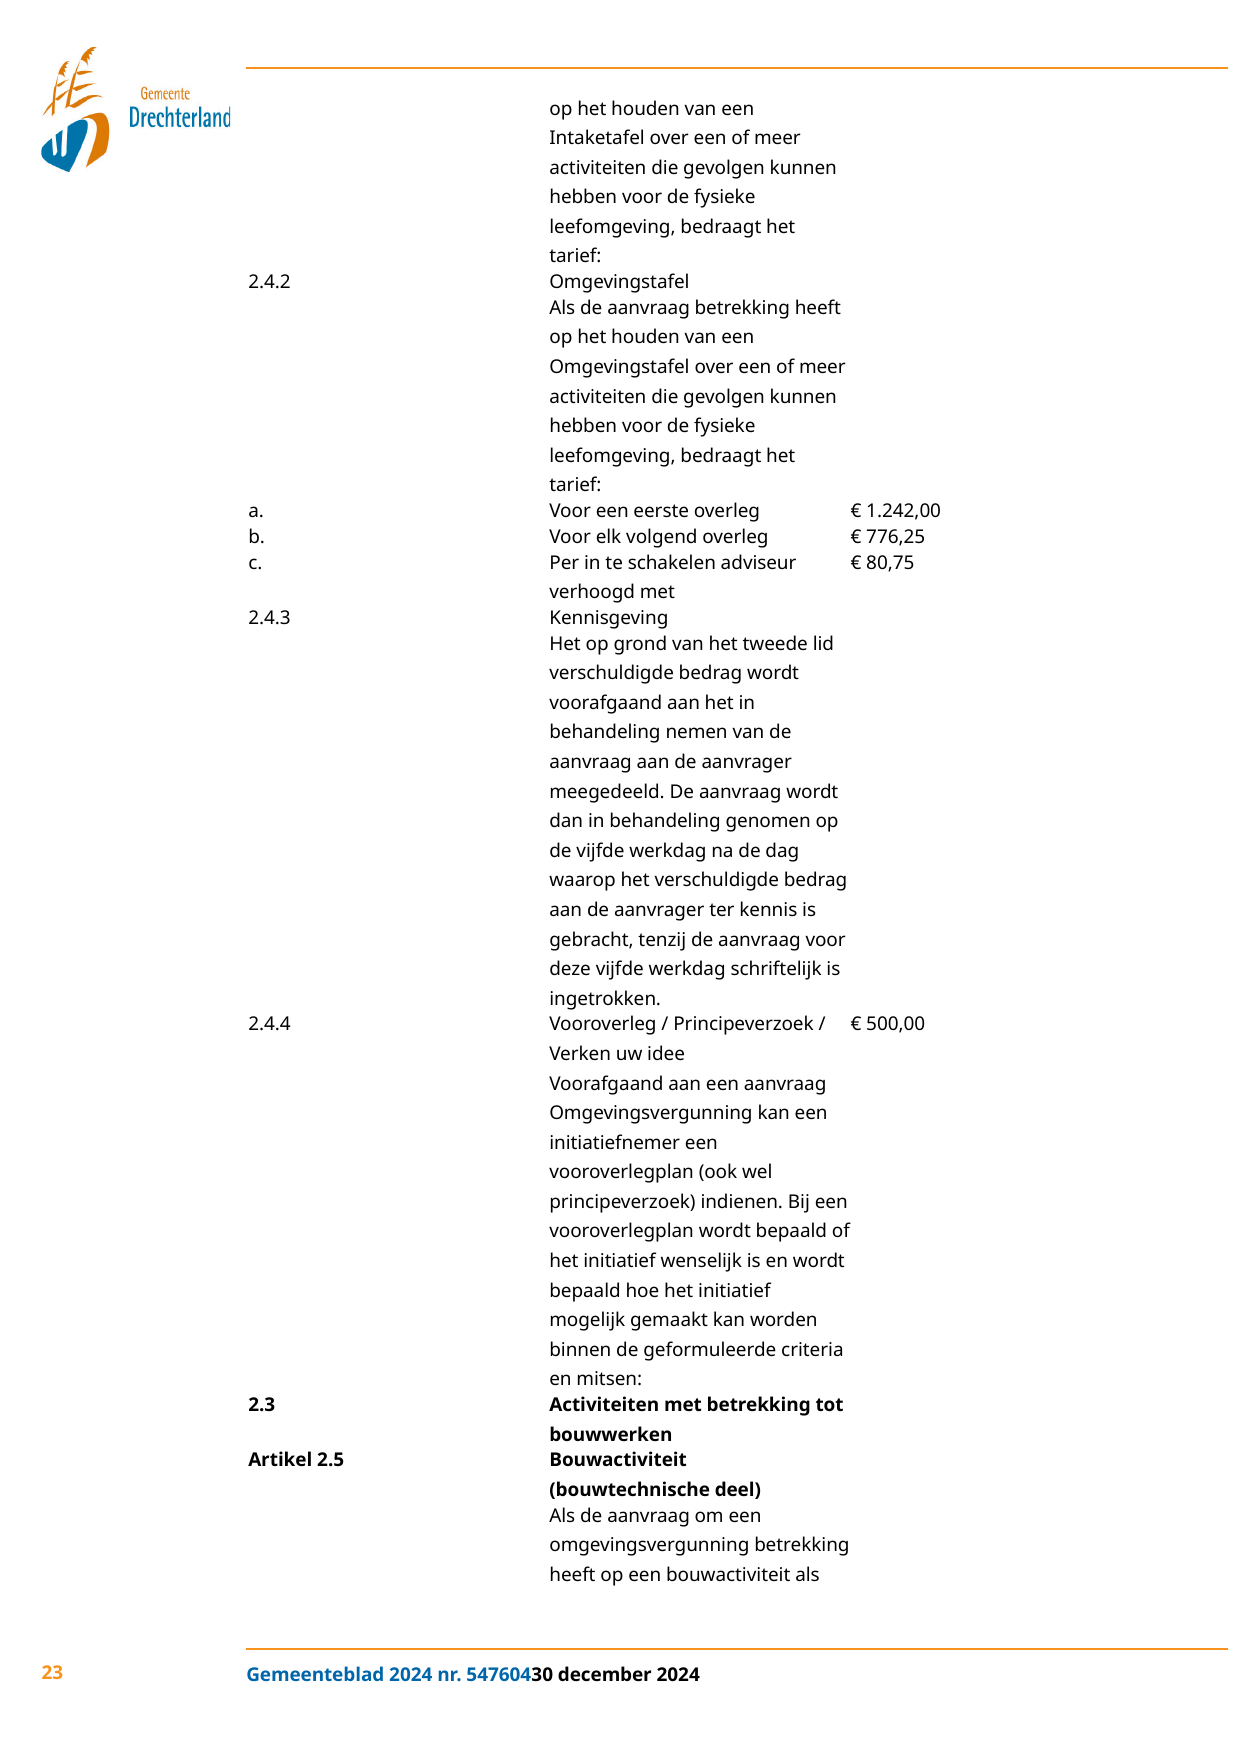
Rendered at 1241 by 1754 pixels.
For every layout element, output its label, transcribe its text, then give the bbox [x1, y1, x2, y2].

table_cell [850, 294, 1152, 497]
table_cell c. [248, 549, 549, 604]
table_cell Als de aanvraag om een omgevingsvergunning betrekking heeft op een bouwactiviteit als [549, 1502, 850, 1587]
table_cell Vooroverleg / Principeverzoek / Verken uw idee Voorafgaand aan een aanvraag Omgevingsvergunning kan een initiatiefnemer een vooroverlegplan (ook wel principeverzoek) indienen. Bij een vooroverlegplan wordt bepaald of het initiatief wenselijk is en wordt bepaald hoe het initiatief mogelijk gemaakt kan worden binnen de geformuleerde criteria en mitsen: [549, 1011, 850, 1391]
table_cell Voor elk volgend overleg [549, 523, 850, 549]
table_cell [850, 1447, 1152, 1502]
table_cell Het op grond van het tweede lid verschuldigde bedrag wordt voorafgaand aan het in behandeling nemen van de aanvraag aan de aanvrager meegedeeld. De aanvraag wordt dan in behandeling genomen op de vijfde werkdag na de dag waarop het verschuldigde bedrag aan de aanvrager ter kennis is gebracht, tenzij de aanvraag voor deze vijfde werkdag schriftelijk is ingetrokken. [549, 630, 850, 1011]
picture [41, 47, 231, 172]
table_cell [248, 95, 549, 268]
table_cell [850, 269, 1152, 294]
table_cell € 500,00 [850, 1011, 1152, 1391]
table_cell Artikel 2.5 [248, 1447, 549, 1502]
table_cell Bouwactiviteit (bouwtechnische deel) [549, 1447, 850, 1502]
table_cell 2.4.4 [248, 1011, 549, 1391]
picture [226, 115, 231, 124]
picture [41, 158, 64, 172]
table_cell [850, 1502, 1152, 1587]
table_cell op het houden van een Intaketafel over een of meer activiteiten die gevolgen kunnen hebben voor de fysieke leefomgeving, bedraagt het tarief: [549, 95, 850, 268]
table_cell € 776,25 [850, 523, 1152, 549]
table_cell Als de aanvraag betrekking heeft op het houden van een Omgevingstafel over een of meer activiteiten die gevolgen kunnen hebben voor de fysieke leefomgeving, bedraagt het tarief: [549, 294, 850, 497]
table_cell 2.4.2 [248, 269, 549, 294]
table_cell € 1.242,00 [850, 498, 1152, 523]
table_cell b. [248, 523, 549, 549]
table_cell 2.4.3 [248, 604, 549, 630]
table_cell 2.3 [248, 1391, 549, 1447]
table_cell [850, 95, 1152, 268]
table_cell Kennisgeving [549, 604, 850, 630]
table_cell [850, 630, 1152, 1011]
table_cell Omgevingstafel [549, 269, 850, 294]
table_cell Per in te schakelen adviseur verhoogd met [549, 549, 850, 604]
table_cell [850, 1391, 1152, 1447]
table_cell [248, 294, 549, 497]
table_cell a. [248, 498, 549, 523]
table_cell Activiteiten met betrekking tot bouwwerken [549, 1391, 850, 1447]
table_cell [248, 1502, 549, 1587]
table_cell [850, 604, 1152, 630]
table_cell € 80,75 [850, 549, 1152, 604]
table_cell Voor een eerste overleg [549, 498, 850, 523]
table_cell [248, 630, 549, 1011]
